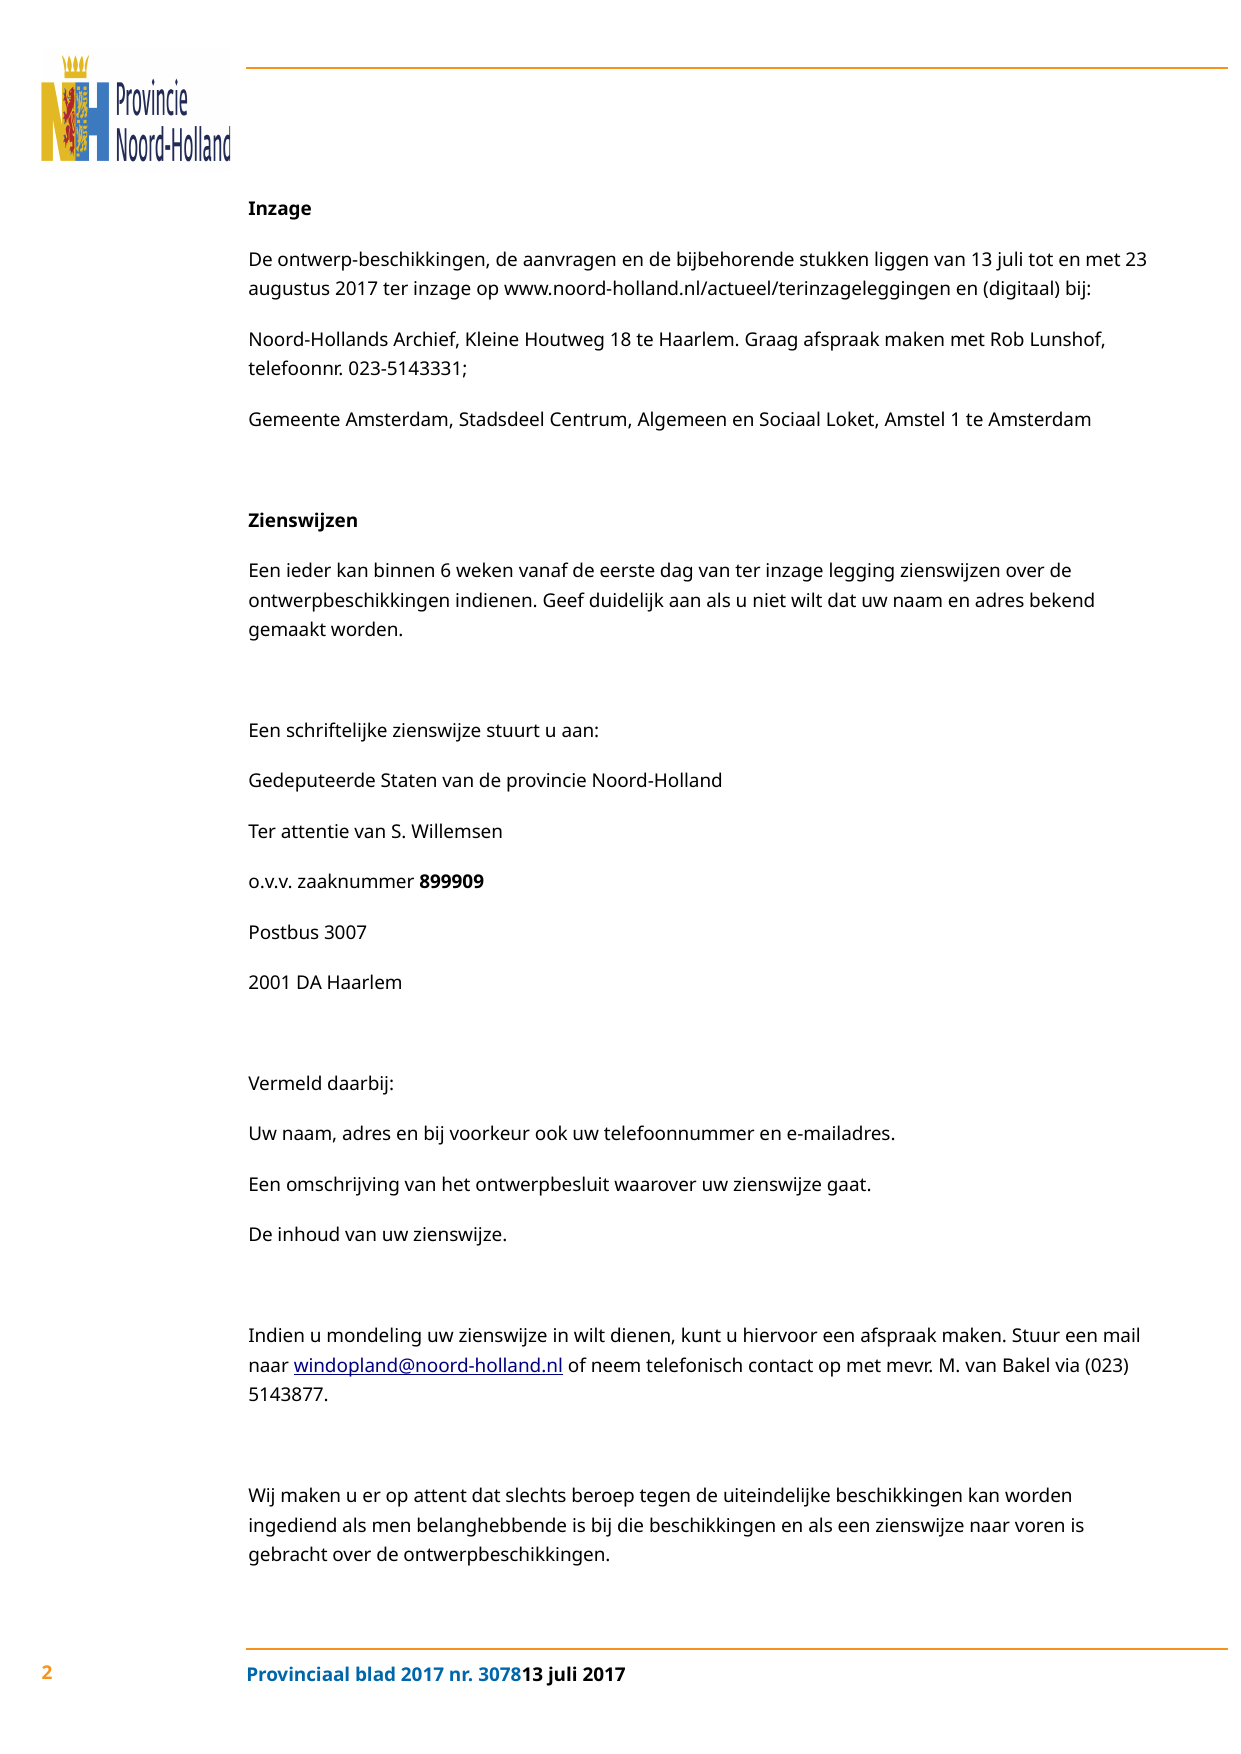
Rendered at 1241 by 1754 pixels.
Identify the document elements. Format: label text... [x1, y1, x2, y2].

text Vermeld daarbij: [248, 1070, 1152, 1096]
text De ontwerp-beschikkingen, de aanvragen en de bijbehorende stukken liggen van 13 juli tot en met 23 augustus 2017 ter inzage op www.noord-holland.nl/actueel/terinzageleggingen en (digitaal) bij: [248, 246, 1152, 301]
text Een omschrijving van het ontwerpbesluit waarover uw zienswijze gaat. [248, 1171, 1152, 1197]
text De inhoud van uw zienswijze. [248, 1221, 1152, 1247]
text Indien u mondeling uw zienswijze in wilt dienen, kunt u hiervoor een afspraak maken. Stuur een mail naar windopland@noord-holland.nl of neem telefonisch contact op met mevr. M. van Bakel via (023) 5143877. [248, 1322, 1152, 1407]
text Zienswijzen [248, 507, 1152, 533]
text Inzage [248, 196, 1152, 221]
picture [41, 47, 231, 172]
text Postbus 3007 [248, 919, 1152, 945]
text o.v.v. zaaknummer 899909 [248, 868, 1152, 894]
text Uw naam, adres en bij voorkeur ook uw telefoonnummer en e-mailadres. [248, 1121, 1152, 1146]
text Noord-Hollands Archief, Kleine Houtweg 18 te Haarlem. Graag afspraak maken met Rob Lunshof, telefoonnr. 023-5143331; [248, 326, 1152, 381]
text Ter attentie van S. Willemsen [248, 818, 1152, 844]
text Een ieder kan binnen 6 weken vanaf de eerste dag van ter inzage legging zienswijzen over de ontwerpbeschikkingen indienen. Geef duidelijk aan als u niet wilt dat uw naam en adres bekend gemaakt worden. [248, 557, 1152, 642]
text Gemeente Amsterdam, Stadsdeel Centrum, Algemeen en Sociaal Loket, Amstel 1 te Amsterdam [248, 406, 1152, 432]
text Wij maken u er op attent dat slechts beroep tegen de uiteindelijke beschikkingen kan worden ingediend als men belanghebbende is bij die beschikkingen en als een zienswijze naar voren is gebracht over de ontwerpbeschikkingen. [248, 1482, 1152, 1567]
text 2001 DA Haarlem [248, 969, 1152, 995]
text Een schriftelijke zienswijze stuurt u aan: [248, 717, 1152, 743]
text Gedeputeerde Staten van de provincie Noord-Holland [248, 768, 1152, 793]
